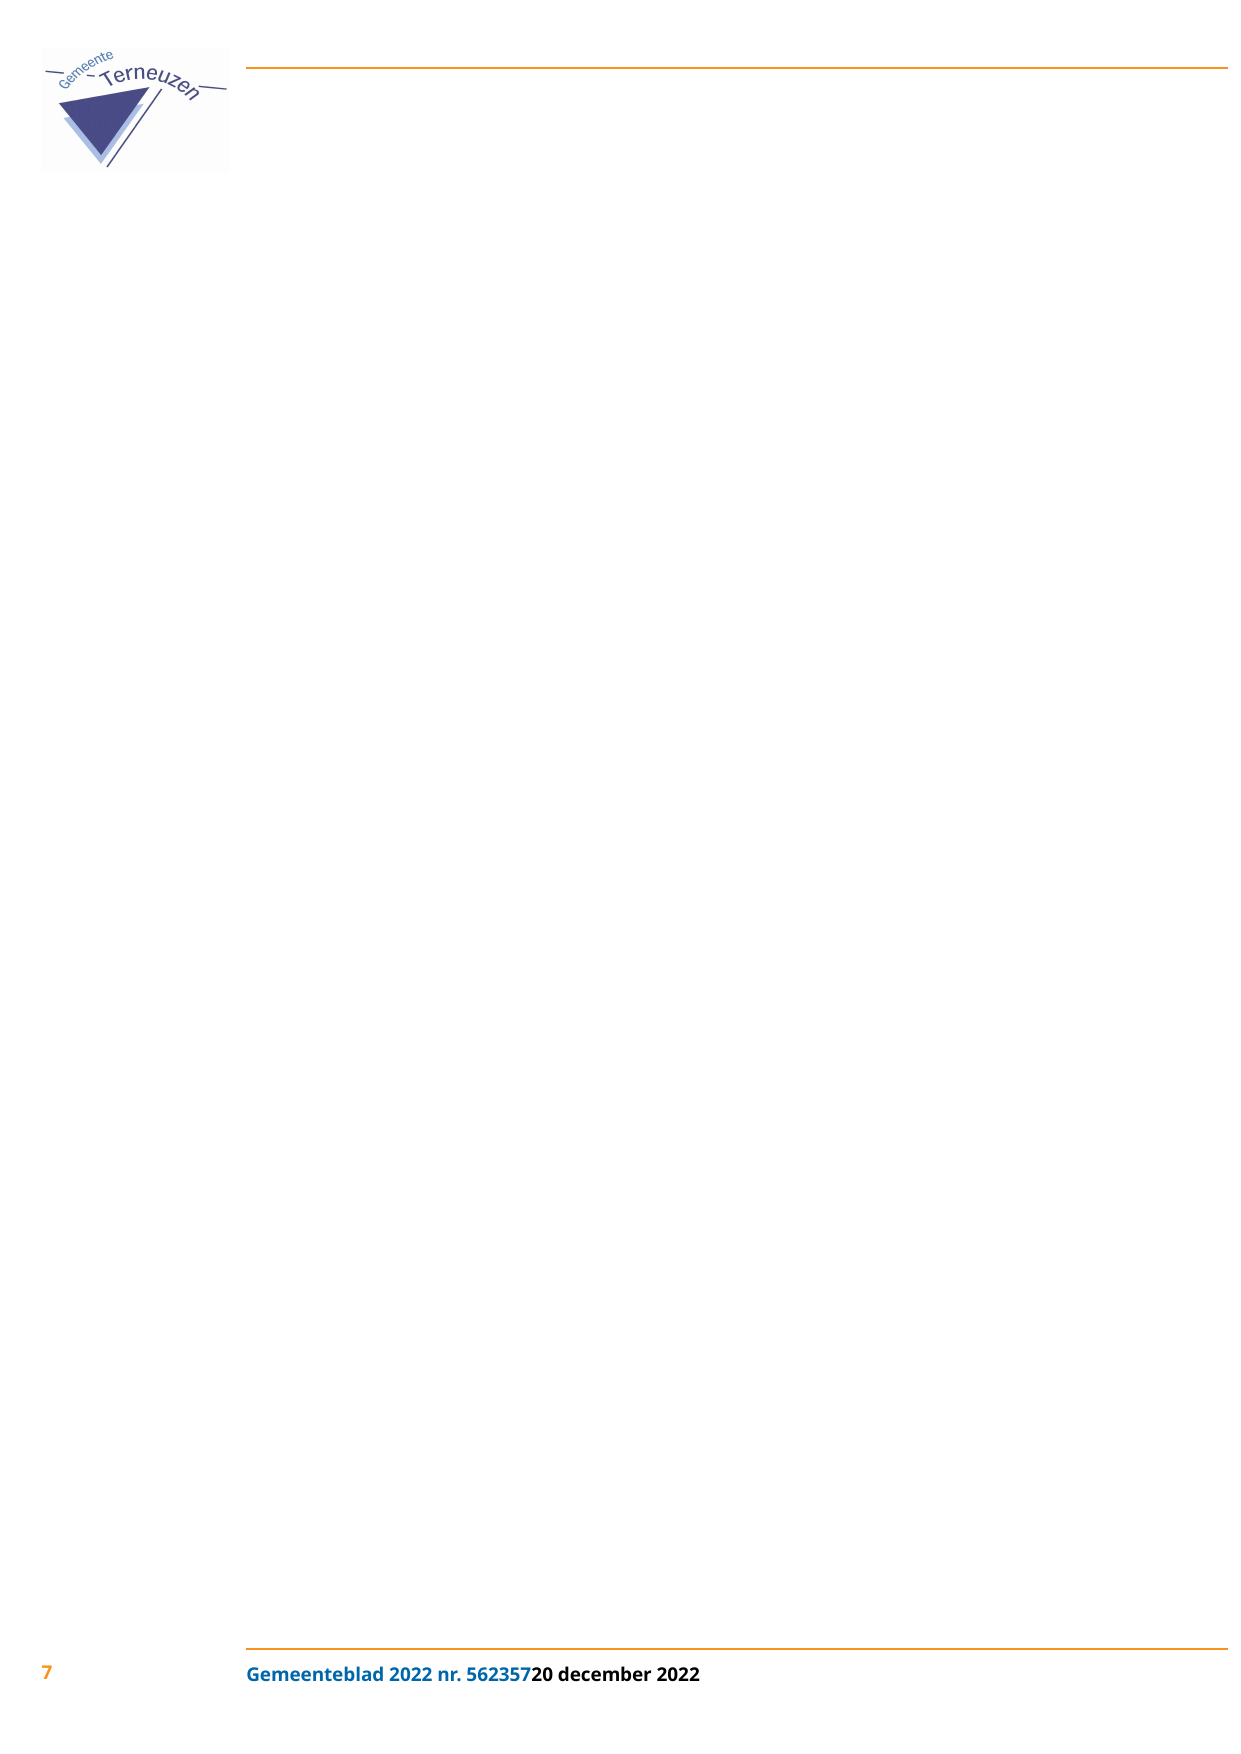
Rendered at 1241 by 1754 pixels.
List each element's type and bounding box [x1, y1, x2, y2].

picture [41, 47, 231, 172]
